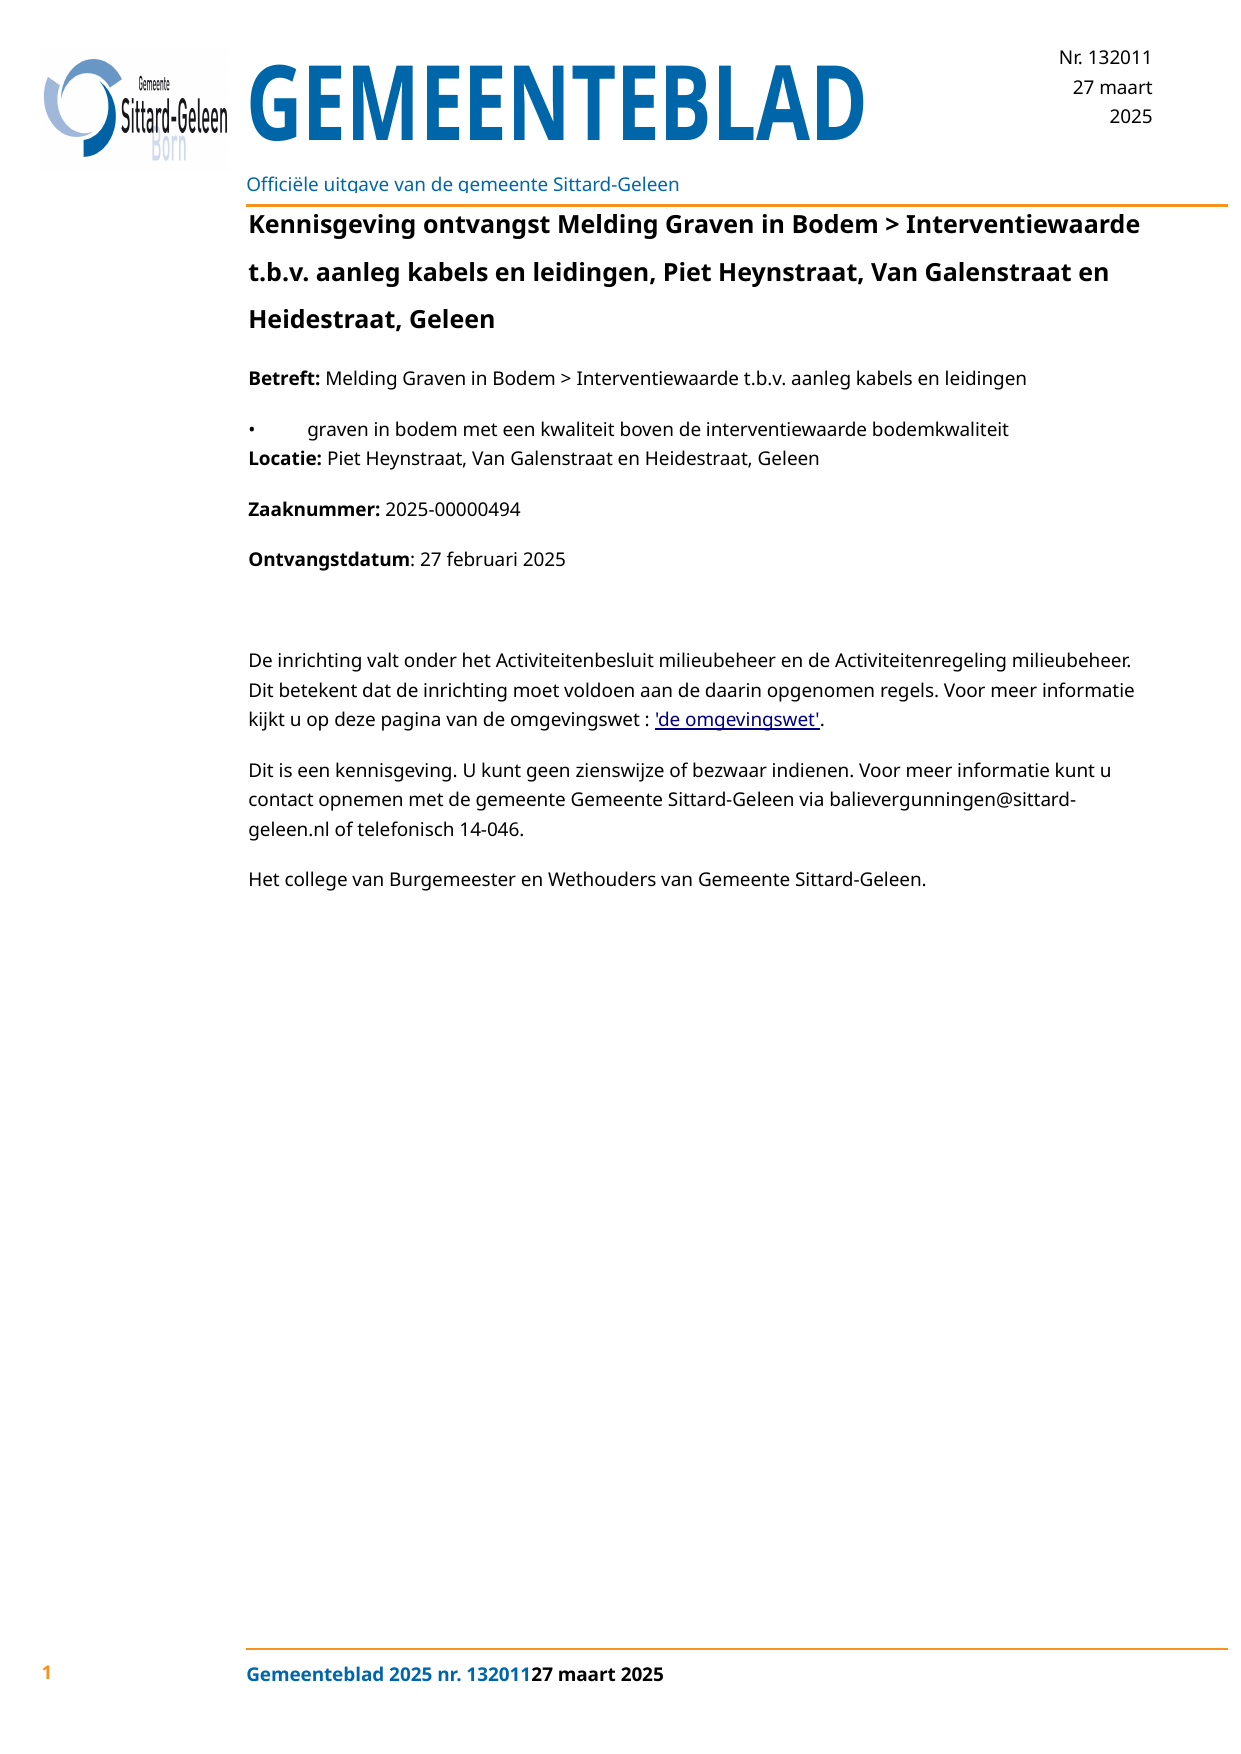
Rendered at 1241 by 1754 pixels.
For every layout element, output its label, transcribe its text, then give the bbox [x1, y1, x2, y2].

picture [41, 47, 231, 172]
text Kennisgeving ontvangst Melding Graven in Bodem > Interventiewaarde t.b.v. aanleg kabels en leidingen, Piet Heynstraat, Van Galenstraat en Heidestraat, Geleen [248, 207, 1152, 336]
text Het college van Burgemeester en Wethouders van Gemeente Sittard-Geleen. [248, 866, 1152, 892]
text Zaaknummer: 2025-00000494 [248, 496, 1152, 522]
text Dit is een kennisgeving. U kunt geen zienswijze of bezwaar indienen. Voor meer informatie kunt u contact opnemen met de gemeente Gemeente Sittard-Geleen via balievergunningen@sittard-geleen.nl of telefonisch 14-046. [248, 757, 1152, 842]
text Ontvangstdatum: 27 februari 2025 [248, 546, 1152, 572]
text Locatie: Piet Heynstraat, Van Galenstraat en Heidestraat, Geleen [248, 446, 1152, 471]
text Betreft: Melding Graven in Bodem > Interventiewaarde t.b.v. aanleg kabels en leidingen [248, 366, 1152, 391]
text De inrichting valt onder het Activiteitenbesluit milieubeheer en de Activiteitenregeling milieubeheer. Dit betekent dat de inrichting moet voldoen aan de daarin opgenomen regels. Voor meer informatie kijkt u op deze pagina van de omgevingswet : 'de omgevingswet'. [248, 647, 1152, 732]
list graven in bodem met een kwaliteit boven de interventiewaarde bodemkwaliteit [248, 416, 1152, 442]
